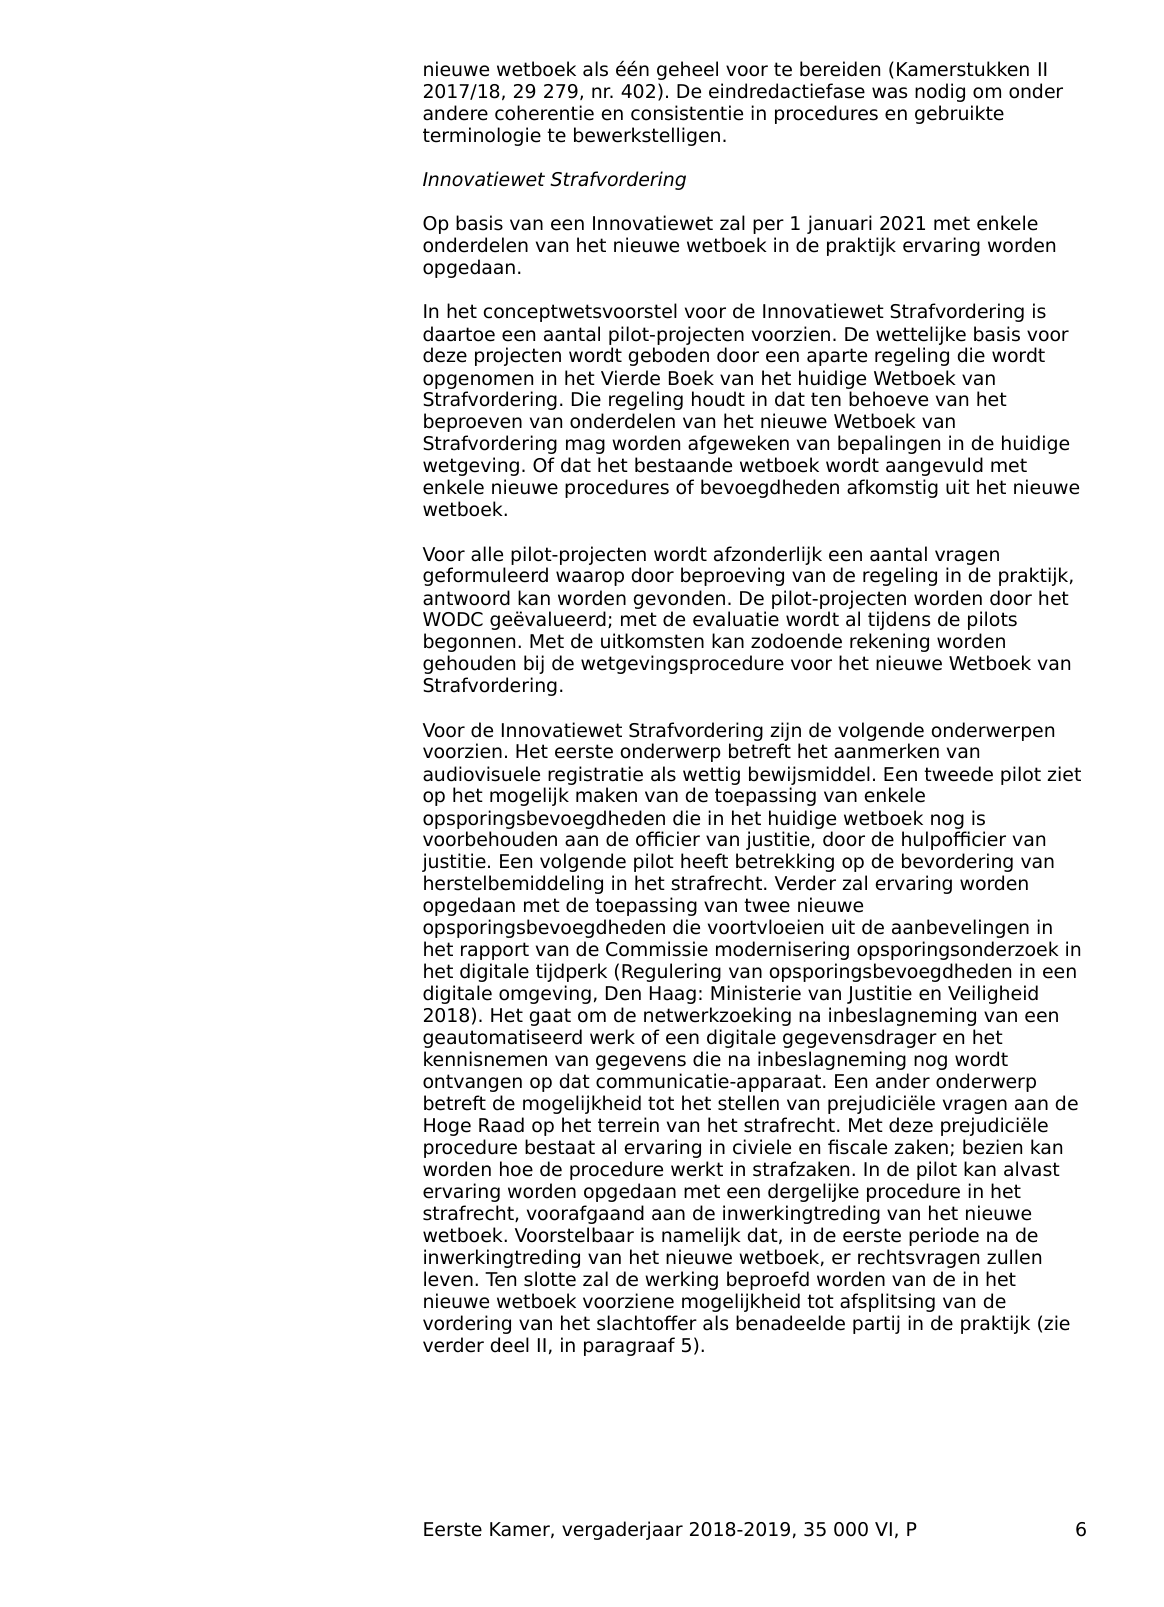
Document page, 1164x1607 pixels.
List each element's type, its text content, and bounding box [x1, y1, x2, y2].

subtitle Innovatiewet Strafvordering [422, 169, 1087, 191]
text nieuwe wetboek als één geheel voor te bereiden (Kamerstukken II 2017/18, 29 279, nr. 402). De eindredactiefase was nodig om onder andere coherentie en consistentie in procedures en gebruikte terminologie te bewerkstelligen. [422, 59, 1087, 147]
text Op basis van een Innovatiewet zal per 1 januari 2021 met enkele onderdelen van het nieuwe wetboek in de praktijk ervaring worden opgedaan. [422, 213, 1087, 279]
text In het conceptwetsvoorstel voor de Innovatiewet Strafvordering is daartoe een aantal pilot-projecten voorzien. De wettelijke basis voor deze projecten wordt geboden door een aparte regeling die wordt opgenomen in het Vierde Boek van het huidige Wetboek van Strafvordering. Die regeling houdt in dat ten behoeve van het beproeven van onderdelen van het nieuwe Wetboek van Strafvordering mag worden afgeweken van bepalingen in de huidige wetgeving. Of dat het bestaande wetboek wordt aangevuld met enkele nieuwe procedures of bevoegdheden afkomstig uit het nieuwe wetboek. [422, 301, 1087, 521]
text Voor alle pilot-projecten wordt afzonderlijk een aantal vragen geformuleerd waarop door beproeving van de regeling in de praktijk, antwoord kan worden gevonden. De pilot-projecten worden door het WODC geëvalueerd; met de evaluatie wordt al tijdens de pilots begonnen. Met de uitkomsten kan zodoende rekening worden gehouden bij de wetgevingsprocedure voor het nieuwe Wetboek van Strafvordering. [422, 543, 1087, 697]
text Voor de Innovatiewet Strafvordering zijn de volgende onderwerpen voorzien. Het eerste onderwerp betreft het aanmerken van audiovisuele registratie als wettig bewijsmiddel. Een tweede pilot ziet op het mogelijk maken van de toepassing van enkele opsporingsbevoegdheden die in het huidige wetboek nog is voorbehouden aan de officier van justitie, door de hulpofficier van justitie. Een volgende pilot heeft betrekking op de bevordering van herstelbemiddeling in het strafrecht. Verder zal ervaring worden opgedaan met de toepassing van twee nieuwe opsporingsbevoegdheden die voortvloeien uit de aanbevelingen in het rapport van de Commissie modernisering opsporingsonderzoek in het digitale tijdperk (Regulering van opsporingsbevoegdheden in een digitale omgeving, Den Haag: Ministerie van Justitie en Veiligheid 2018). Het gaat om de netwerkzoeking na inbeslagneming van een geautomatiseerd werk of een digitale gegevensdrager en het kennisnemen van gegevens die na inbeslagneming nog wordt ontvangen op dat communicatie-apparaat. Een ander onderwerp betreft de mogelijkheid tot het stellen van prejudiciële vragen aan de Hoge Raad op het terrein van het strafrecht. Met deze prejudiciële procedure bestaat al ervaring in civiele en fiscale zaken; bezien kan worden hoe de procedure werkt in strafzaken. In de pilot kan alvast ervaring worden opgedaan met een dergelijke procedure in het strafrecht, voorafgaand aan de inwerkingtreding van het nieuwe wetboek. Voorstelbaar is namelijk dat, in de eerste periode na de inwerkingtreding van het nieuwe wetboek, er rechtsvragen zullen leven. Ten slotte zal de werking beproefd worden van de in het nieuwe wetboek voorziene mogelijkheid tot afsplitsing van de vordering van het slachtoffer als benadeelde partij in de praktijk (zie verder deel II, in paragraaf 5). [422, 719, 1087, 1357]
